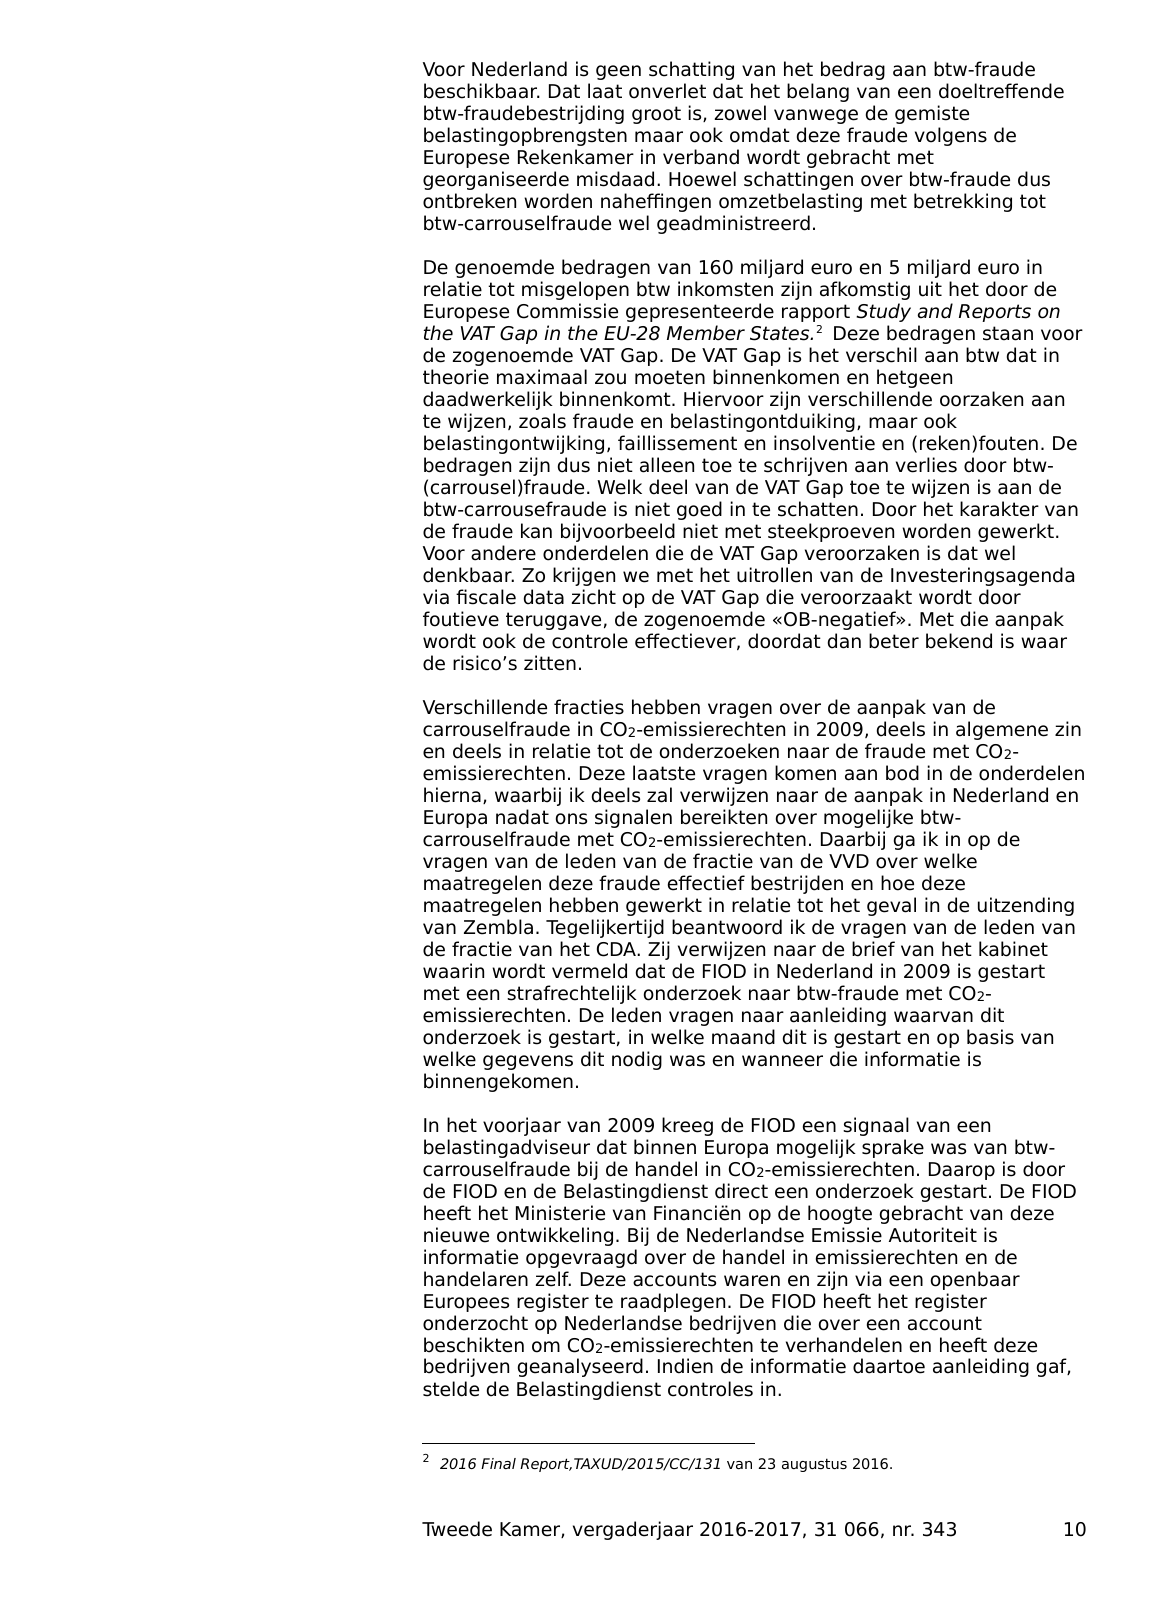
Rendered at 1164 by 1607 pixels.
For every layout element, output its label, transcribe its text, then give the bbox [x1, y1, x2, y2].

text Voor Nederland is geen schatting van het bedrag aan btw-fraude beschikbaar. Dat laat onverlet dat het belang van een doeltreffende btw-fraudebestrijding groot is, zowel vanwege de gemiste belastingopbrengsten maar ook omdat deze fraude volgens de Europese Rekenkamer in verband wordt gebracht met georganiseerde misdaad. Hoewel schattingen over btw-fraude dus ontbreken worden naheffingen omzetbelasting met betrekking tot btw-carrouselfraude wel geadministreerd. [422, 59, 1087, 235]
text De genoemde bedragen van 160 miljard euro en 5 miljard euro in relatie tot misgelopen btw inkomsten zijn afkomstig uit het door de Europese Commissie gepresenteerde rapport Study and Reports on the VAT Gap in the EU-28 Member States. Deze bedragen staan voor de zogenoemde VAT Gap. De VAT Gap is het verschil aan btw dat in theorie maximaal zou moeten binnenkomen en hetgeen daadwerkelijk binnenkomt. Hiervoor zijn verschillende oorzaken aan te wijzen, zoals fraude en belastingontduiking, maar ook belastingontwijking, faillissement en insolventie en (reken)fouten. De bedragen zijn dus niet alleen toe te schrijven aan verlies door btw-(carrousel)fraude. Welk deel van de VAT Gap toe te wijzen is aan de btw-carrousefraude is niet goed in te schatten. Door het karakter van de fraude kan bijvoorbeeld niet met steekproeven worden gewerkt. Voor andere onderdelen die de VAT Gap veroorzaken is dat wel denkbaar. Zo krijgen we met het uitrollen van de Investeringsagenda via fiscale data zicht op de VAT Gap die veroorzaakt wordt door foutieve teruggave, de zogenoemde «OB-negatief». Met die aanpak wordt ook de controle effectiever, doordat dan beter bekend is waar de risico’s zitten. [422, 257, 1087, 675]
text In het voorjaar van 2009 kreeg de FIOD een signaal van een belastingadviseur dat binnen Europa mogelijk sprake was van btw-carrouselfraude bij de handel in CO2-emissierechten. Daarop is door de FIOD en de Belastingdienst direct een onderzoek gestart. De FIOD heeft het Ministerie van Financiën op de hoogte gebracht van deze nieuwe ontwikkeling. Bij de Nederlandse Emissie Autoriteit is informatie opgevraagd over de handel in emissierechten en de handelaren zelf. Deze accounts waren en zijn via een openbaar Europees register te raadplegen. De FIOD heeft het register onderzocht op Nederlandse bedrijven die over een account beschikten om CO2-emissierechten te verhandelen en heeft deze bedrijven geanalyseerd. Indien de informatie daartoe aanleiding gaf, stelde de Belastingdienst controles in. [422, 1115, 1087, 1400]
text 2016 Final Report,TAXUD/2015/CC/131 van 23 augustus 2016. [422, 1452, 1087, 1474]
text Verschillende fracties hebben vragen over de aanpak van de carrouselfraude in CO2-emissierechten in 2009, deels in algemene zin en deels in relatie tot de onderzoeken naar de fraude met CO2-emissierechten. Deze laatste vragen komen aan bod in de onderdelen hierna, waarbij ik deels zal verwijzen naar de aanpak in Nederland en Europa nadat ons signalen bereikten over mogelijke btw-carrouselfraude met CO2-emissierechten. Daarbij ga ik in op de vragen van de leden van de fractie van de VVD over welke maatregelen deze fraude effectief bestrijden en hoe deze maatregelen hebben gewerkt in relatie tot het geval in de uitzending van Zembla. Tegelijkertijd beantwoord ik de vragen van de leden van de fractie van het CDA. Zij verwijzen naar de brief van het kabinet waarin wordt vermeld dat de FIOD in Nederland in 2009 is gestart met een strafrechtelijk onderzoek naar btw-fraude met CO2-emissierechten. De leden vragen naar aanleiding waarvan dit onderzoek is gestart, in welke maand dit is gestart en op basis van welke gegevens dit nodig was en wanneer die informatie is binnengekomen. [422, 697, 1087, 1092]
